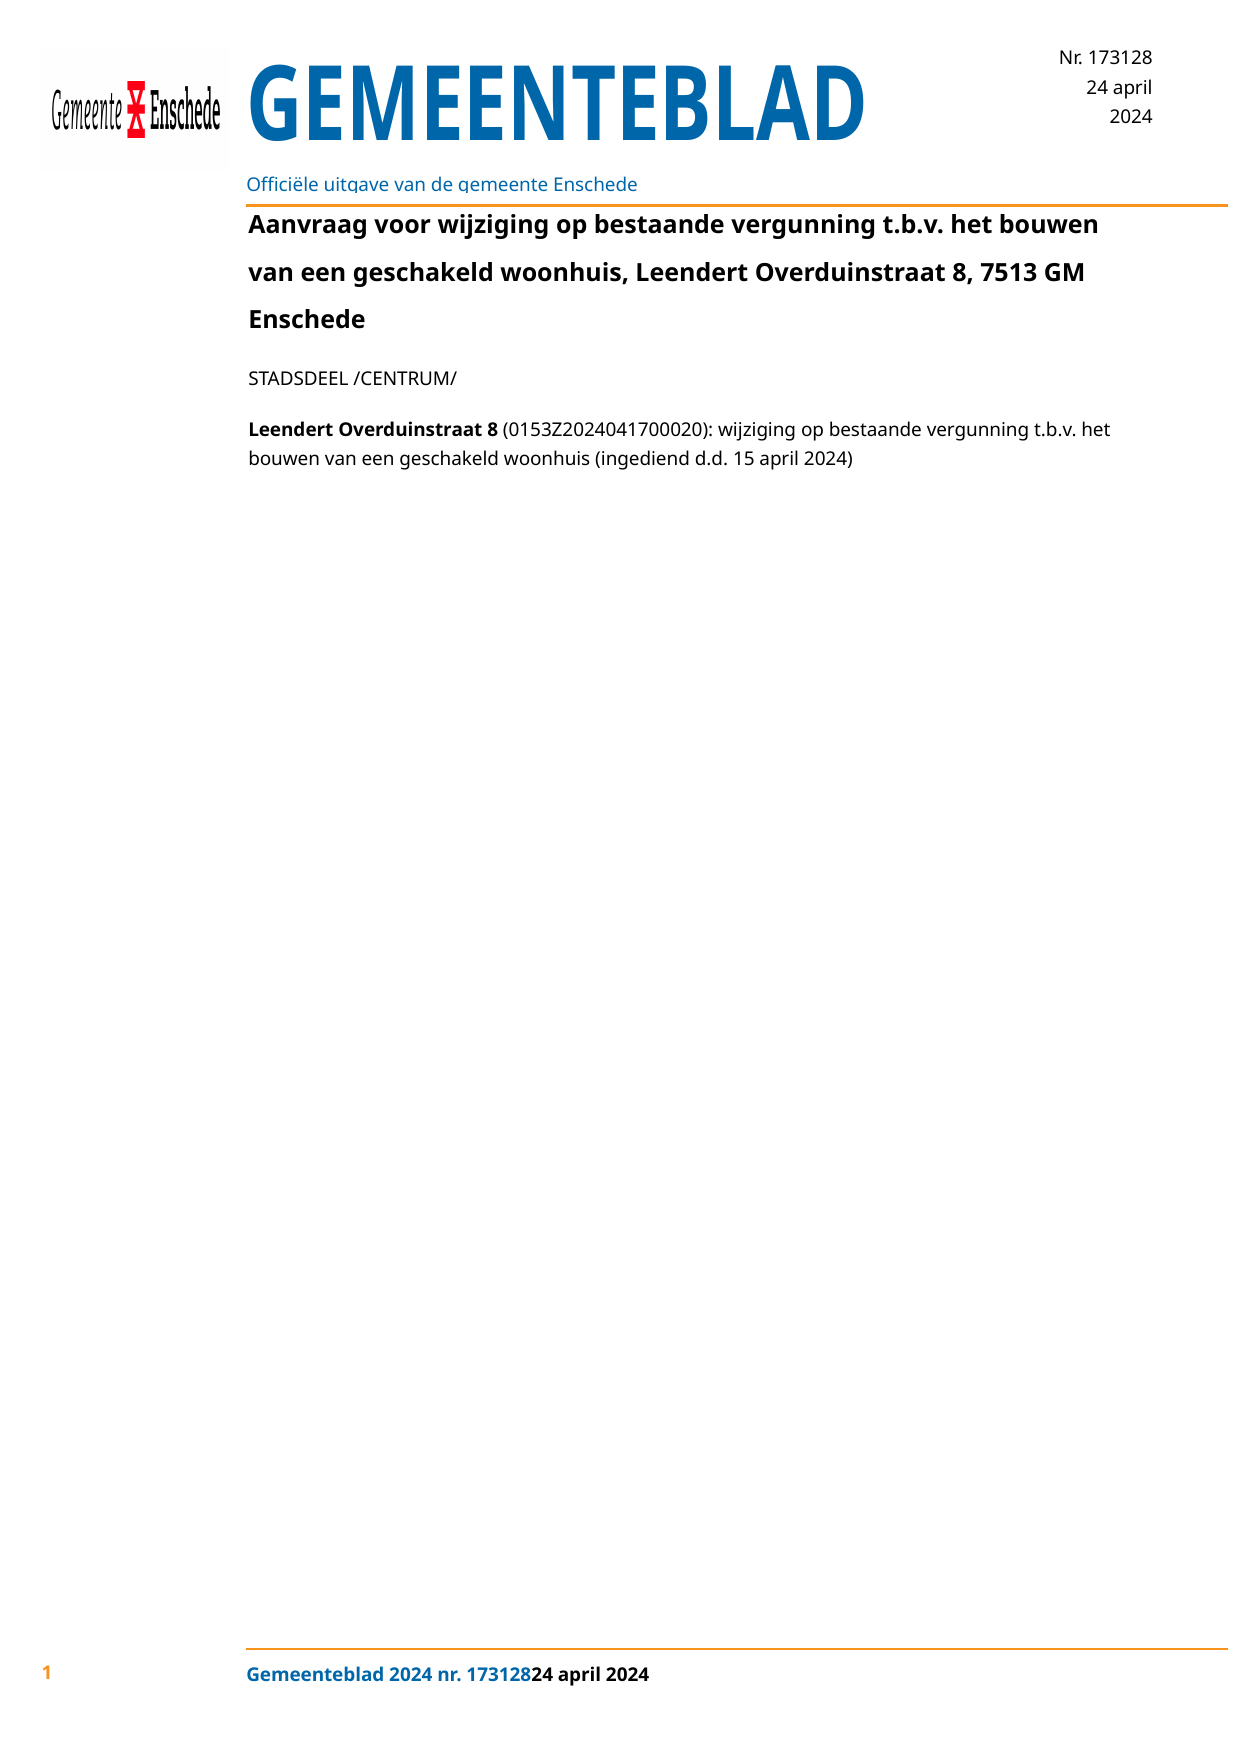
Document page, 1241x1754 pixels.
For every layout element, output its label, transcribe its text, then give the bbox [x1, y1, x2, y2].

text Leendert Overduinstraat 8 (0153Z2024041700020): wijziging op bestaande vergunning t.b.v. het bouwen van een geschakeld woonhuis (ingediend d.d. 15 april 2024) [248, 416, 1152, 471]
text Aanvraag voor wijziging op bestaande vergunning t.b.v. het bouwen van een geschakeld woonhuis, Leendert Overduinstraat 8, 7513 GM Enschede [248, 207, 1152, 336]
picture [41, 47, 231, 172]
text STADSDEEL /CENTRUM/ [248, 366, 1152, 391]
